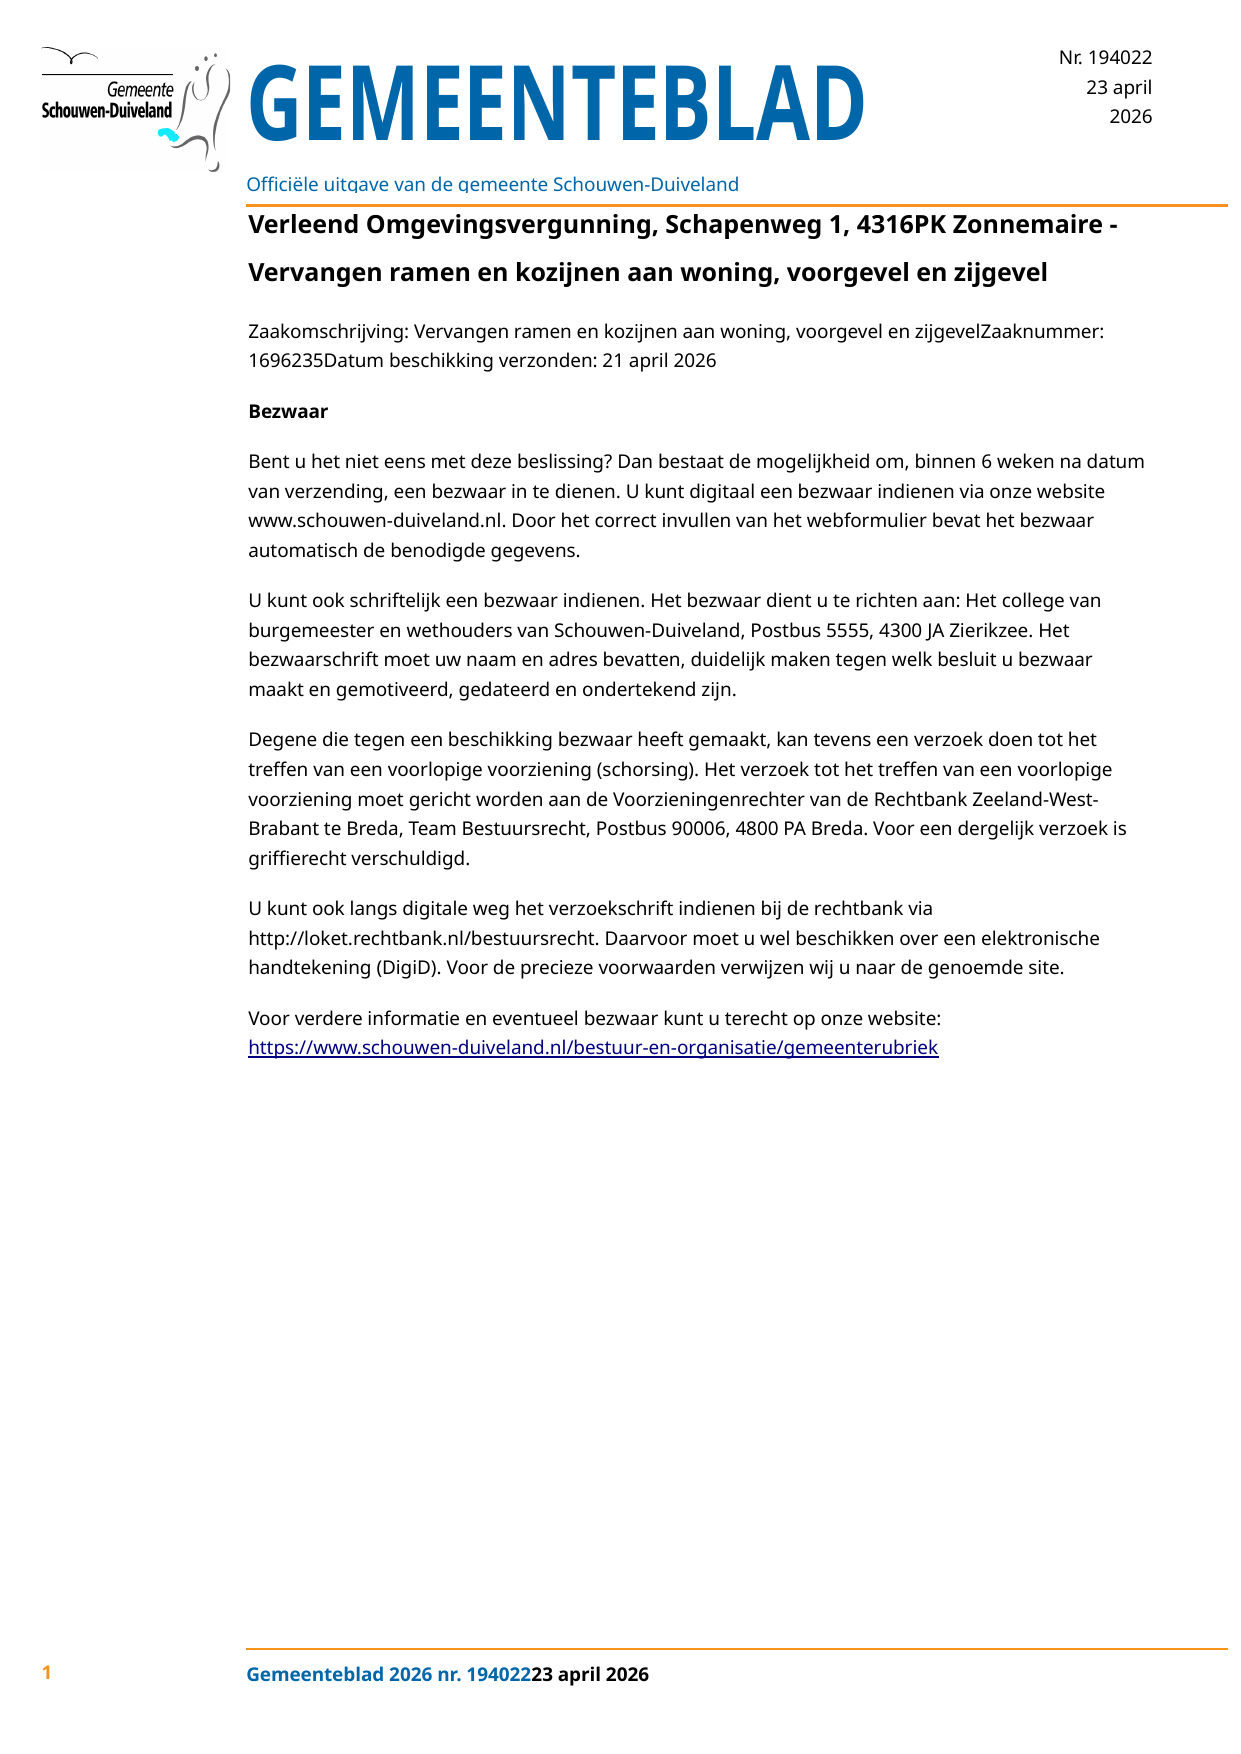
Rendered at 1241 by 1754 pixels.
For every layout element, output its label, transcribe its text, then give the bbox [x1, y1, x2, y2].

text U kunt ook schriftelijk een bezwaar indienen. Het bezwaar dient u te richten aan: Het college van burgemeester en wethouders van Schouwen-Duiveland, Postbus 5555, 4300 JA Zierikzee. Het bezwaarschrift moet uw naam en adres bevatten, duidelijk maken tegen welk besluit u bezwaar maakt en gemotiveerd, gedateerd en ondertekend zijn. [248, 587, 1152, 702]
text Zaakomschrijving: Vervangen ramen en kozijnen aan woning, voorgevel en zijgevelZaaknummer: 1696235Datum beschikking verzonden: 21 april 2026 [248, 318, 1152, 373]
text Bent u het niet eens met deze beslissing? Dan bestaat de mogelijkheid om, binnen 6 weken na datum van verzending, een bezwaar in te dienen. U kunt digitaal een bezwaar indienen via onze website www.schouwen-duiveland.nl. Door het correct invullen van het webformulier bevat het bezwaar automatisch de benodigde gegevens. [248, 448, 1152, 563]
picture [41, 47, 231, 172]
text U kunt ook langs digitale weg het verzoekschrift indienen bij de rechtbank via http://loket.rechtbank.nl/bestuursrecht. Daarvoor moet u wel beschikken over een elektronische handtekening (DigiD). Voor de precieze voorwaarden verwijzen wij u naar de genoemde site. [248, 895, 1152, 980]
text Verleend Omgevingsvergunning, Schapenweg 1, 4316PK Zonnemaire - Vervangen ramen en kozijnen aan woning, voorgevel en zijgevel [248, 207, 1152, 288]
text Bezwaar [248, 398, 1152, 424]
text Degene die tegen een beschikking bezwaar heeft gemaakt, kan tevens een verzoek doen tot het treffen van een voorlopige voorziening (schorsing). Het verzoek tot het treffen van een voorlopige voorziening moet gericht worden aan de Voorzieningenrechter van de Rechtbank Zeeland-West-Brabant te Breda, Team Bestuursrecht, Postbus 90006, 4800 PA Breda. Voor een dergelijk verzoek is griffierecht verschuldigd. [248, 727, 1152, 871]
text Voor verdere informatie en eventueel bezwaar kunt u terecht op onze website: https://www.schouwen-duiveland.nl/bestuur-en-organisatie/gemeenterubriek [248, 1005, 1152, 1060]
